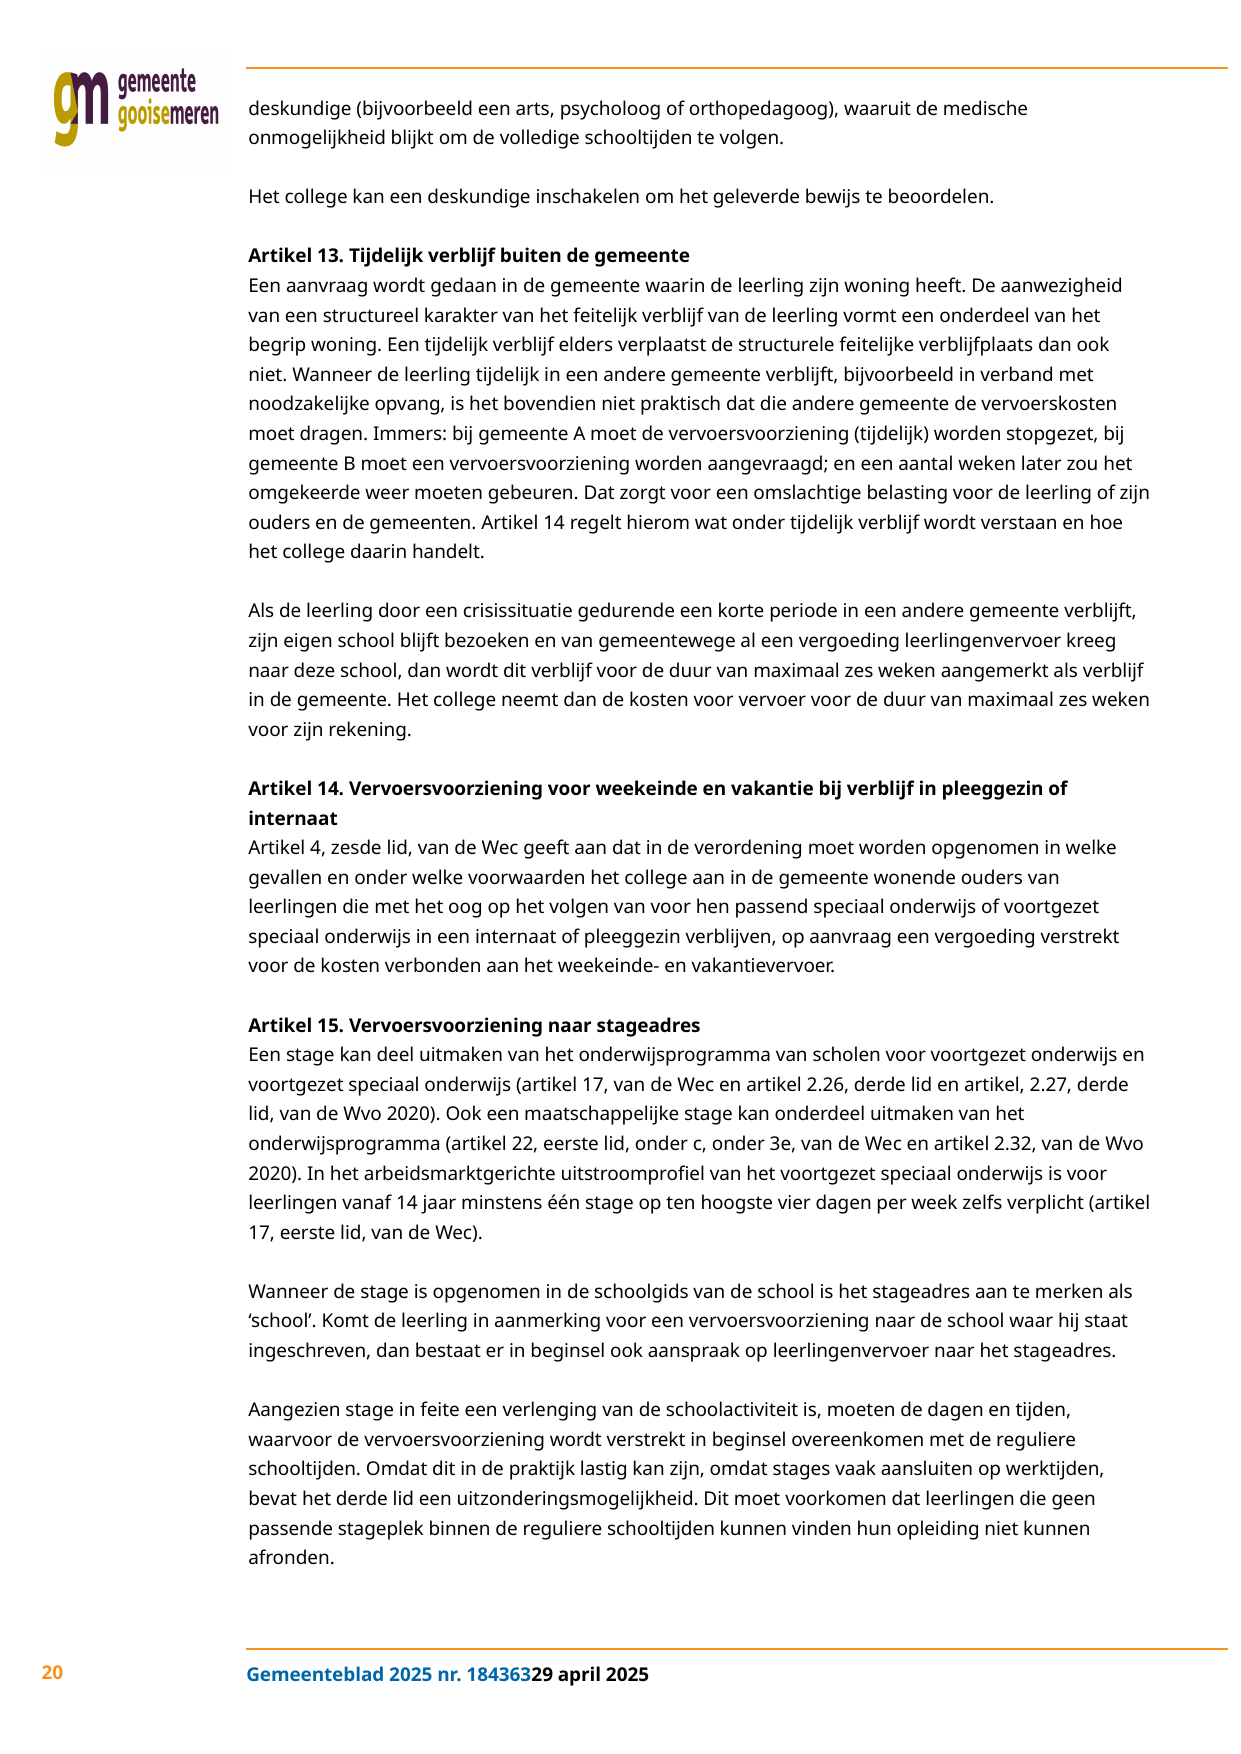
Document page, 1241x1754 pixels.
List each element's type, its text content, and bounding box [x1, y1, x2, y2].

text Een stage kan deel uitmaken van het onderwijsprogramma van scholen voor voortgezet onderwijs en voortgezet speciaal onderwijs (artikel 17, van de Wec en artikel 2.26, derde lid en artikel, 2.27, derde lid, van de Wvo 2020). Ook een maatschappelijke stage kan onderdeel uitmaken van het onderwijsprogramma (artikel 22, eerste lid, onder c, onder 3e, van de Wec en artikel 2.32, van de Wvo 2020). In het arbeidsmarktgerichte uitstroomprofiel van het voortgezet speciaal onderwijs is voor leerlingen vanaf 14 jaar minstens één stage op ten hoogste vier dagen per week zelfs verplicht (artikel 17, eerste lid, van de Wec). [248, 1041, 1152, 1245]
text Het college kan een deskundige inschakelen om het geleverde bewijs te beoordelen. [248, 183, 1152, 209]
picture [41, 47, 231, 172]
text Artikel 4, zesde lid, van de Wec geeft aan dat in de verordening moet worden opgenomen in welke gevallen en onder welke voorwaarden het college aan in de gemeente wonende ouders van leerlingen die met het oog op het volgen van voor hen passend speciaal onderwijs of voortgezet speciaal onderwijs in een internaat of pleeggezin verblijven, op aanvraag een vergoeding verstrekt voor de kosten verbonden aan het weekeinde- en vakantievervoer. [248, 834, 1152, 978]
text Een aanvraag wordt gedaan in de gemeente waarin de leerling zijn woning heeft. De aanwezigheid van een structureel karakter van het feitelijk verblijf van de leerling vormt een onderdeel van het begrip woning. Een tijdelijk verblijf elders verplaatst de structurele feitelijke verblijfplaats dan ook niet. Wanneer de leerling tijdelijk in een andere gemeente verblijft, bijvoorbeeld in verband met noodzakelijke opvang, is het bovendien niet praktisch dat die andere gemeente de vervoerskosten moet dragen. Immers: bij gemeente A moet de vervoersvoorziening (tijdelijk) worden stopgezet, bij gemeente B moet een vervoersvoorziening worden aangevraagd; en een aantal weken later zou het omgekeerde weer moeten gebeuren. Dat zorgt voor een omslachtige belasting voor de leerling of zijn ouders en de gemeenten. Artikel 14 regelt hierom wat onder tijdelijk verblijf wordt verstaan en hoe het college daarin handelt. [248, 272, 1152, 564]
text Als de leerling door een crisissituatie gedurende een korte periode in een andere gemeente verblijft, zijn eigen school blijft bezoeken en van gemeentewege al een vergoeding leerlingenvervoer kreeg naar deze school, dan wordt dit verblijf voor de duur van maximaal zes weken aangemerkt als verblijf in de gemeente. Het college neemt dan de kosten voor vervoer voor de duur van maximaal zes weken voor zijn rekening. [248, 598, 1152, 742]
text Wanneer de stage is opgenomen in de schoolgids van de school is het stageadres aan te merken als ‘school’. Komt de leerling in aanmerking voor een vervoersvoorziening naar de school waar hij staat ingeschreven, dan bestaat er in beginsel ook aanspraak op leerlingenvervoer naar het stageadres. [248, 1278, 1152, 1363]
text Aangezien stage in feite een verlenging van de schoolactiviteit is, moeten de dagen en tijden, waarvoor de vervoersvoorziening wordt verstrekt in beginsel overeenkomen met de reguliere schooltijden. Omdat dit in de praktijk lastig kan zijn, omdat stages vaak aansluiten op werktijden, bevat het derde lid een uitzonderingsmogelijkheid. Dit moet voorkomen dat leerlingen die geen passende stageplek binnen de reguliere schooltijden kunnen vinden hun opleiding niet kunnen afronden. [248, 1396, 1152, 1570]
text Artikel 14. Vervoersvoorziening voor weekeinde en vakantie bij verblijf in pleeggezin of internaat [248, 775, 1152, 831]
text Artikel 15. Vervoersvoorziening naar stageadres [248, 1012, 1152, 1038]
text deskundige (bijvoorbeeld een arts, psycholoog of orthopedagoog), waaruit de medische onmogelijkheid blijkt om de volledige schooltijden te volgen. [248, 95, 1152, 150]
text Artikel 13. Tijdelijk verblijf buiten de gemeente [248, 243, 1152, 268]
